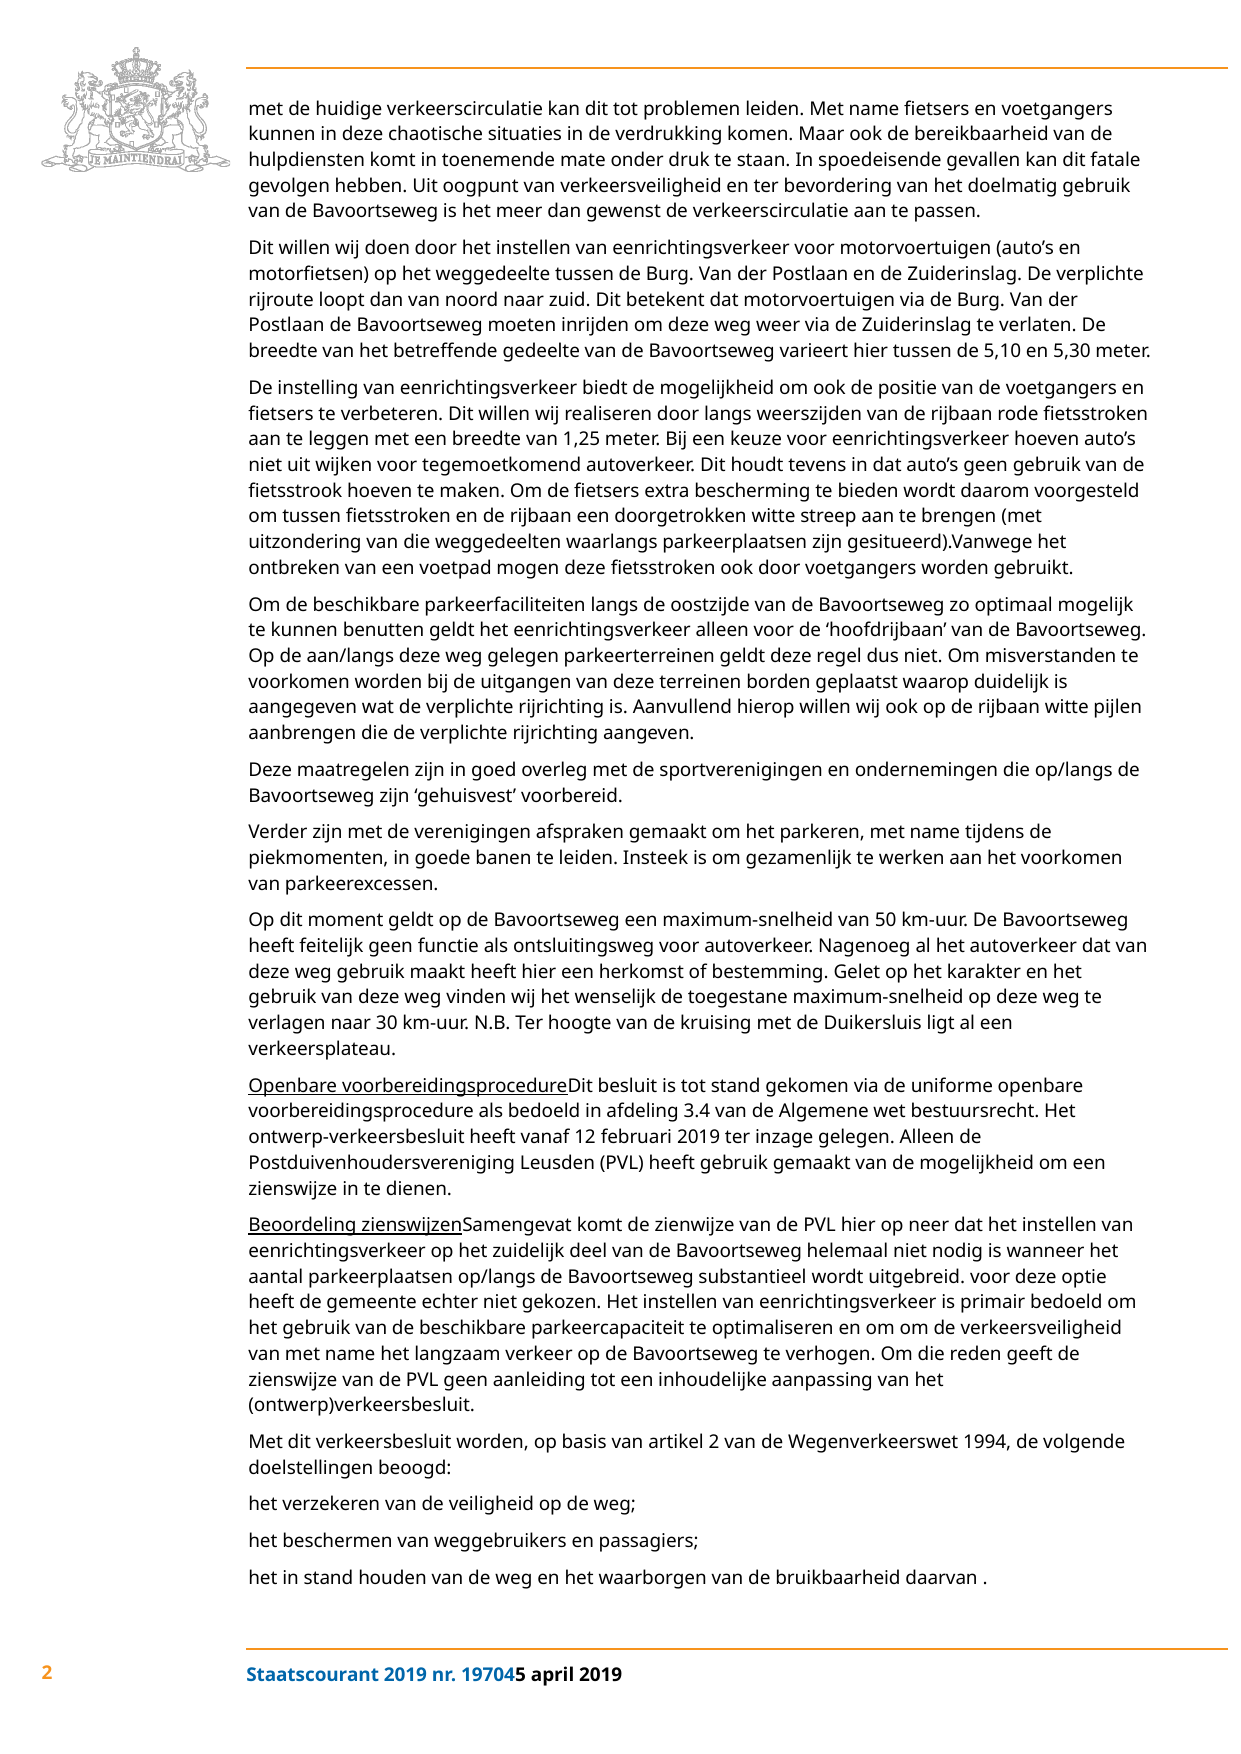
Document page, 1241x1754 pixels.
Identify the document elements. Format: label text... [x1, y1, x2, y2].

text Verder zijn met de verenigingen afspraken gemaakt om het parkeren, met name tijdens de piekmomenten, in goede banen te leiden. Insteek is om gezamenlijk te werken aan het voorkomen van parkeerexcessen. [248, 818, 1152, 896]
text Deze maatregelen zijn in goed overleg met de sportverenigingen en ondernemingen die op/langs de Bavoortseweg zijn ‘gehuisvest’ voorbereid. [248, 756, 1152, 807]
text De instelling van eenrichtingsverkeer biedt de mogelijkheid om ook de positie van de voetgangers en fietsers te verbeteren. Dit willen wij realiseren door langs weerszijden van de rijbaan rode fietsstroken aan te leggen met een breedte van 1,25 meter. Bij een keuze voor eenrichtingsverkeer hoeven auto’s niet uit wijken voor tegemoetkomend autoverkeer. Dit houdt tevens in dat auto’s geen gebruik van de fietsstrook hoeven te maken. Om de fietsers extra bescherming te bieden wordt daarom voorgesteld om tussen fietsstroken en de rijbaan een doorgetrokken witte streep aan te brengen (met uitzondering van die weggedeelten waarlangs parkeerplaatsen zijn gesitueerd).Vanwege het ontbreken van een voetpad mogen deze fietsstroken ook door voetgangers worden gebruikt. [248, 374, 1152, 580]
text het beschermen van weggebruikers en passagiers; [248, 1527, 1152, 1553]
text Beoordeling zienswijzenSamengevat komt de zienwijze van de PVL hier op neer dat het instellen van eenrichtingsverkeer op het zuidelijk deel van de Bavoortseweg helemaal niet nodig is wanneer het aantal parkeerplaatsen op/langs de Bavoortseweg substantieel wordt uitgebreid. voor deze optie heeft de gemeente echter niet gekozen. Het instellen van eenrichtingsverkeer is primair bedoeld om het gebruik van de beschikbare parkeercapaciteit te optimaliseren en om om de verkeersveiligheid van met name het langzaam verkeer op de Bavoortseweg te verhogen. Om die reden geeft de zienswijze van de PVL geen aanleiding tot een inhoudelijke aanpassing van het (ontwerp)verkeersbesluit. [248, 1211, 1152, 1417]
text het verzekeren van de veiligheid op de weg; [248, 1491, 1152, 1516]
picture [41, 47, 231, 172]
text Dit willen wij doen door het instellen van eenrichtingsverkeer voor motorvoertuigen (auto’s en motorfietsen) op het weggedeelte tussen de Burg. Van der Postlaan en de Zuiderinslag. De verplichte rijroute loopt dan van noord naar zuid. Dit betekent dat motorvoertuigen via de Burg. Van der Postlaan de Bavoortseweg moeten inrijden om deze weg weer via de Zuiderinslag te verlaten. De breedte van het betreffende gedeelte van de Bavoortseweg varieert hier tussen de 5,10 en 5,30 meter. [248, 234, 1152, 363]
text het in stand houden van de weg en het waarborgen van de bruikbaarheid daarvan . [248, 1564, 1152, 1590]
text Op dit moment geldt op de Bavoortseweg een maximum-snelheid van 50 km-uur. De Bavoortseweg heeft feitelijk geen functie als ontsluitingsweg voor autoverkeer. Nagenoeg al het autoverkeer dat van deze weg gebruik maakt heeft hier een herkomst of bestemming. Gelet op het karakter en het gebruik van deze weg vinden wij het wenselijk de toegestane maximum-snelheid op deze weg te verlagen naar 30 km-uur. N.B. Ter hoogte van de kruising met de Duikersluis ligt al een verkeersplateau. [248, 907, 1152, 1061]
text Om de beschikbare parkeerfaciliteiten langs de oostzijde van de Bavoortseweg zo optimaal mogelijk te kunnen benutten geldt het eenrichtingsverkeer alleen voor de ‘hoofdrijbaan’ van de Bavoortseweg. Op de aan/langs deze weg gelegen parkeerterreinen geldt deze regel dus niet. Om misverstanden te voorkomen worden bij de uitgangen van deze terreinen borden geplaatst waarop duidelijk is aangegeven wat de verplichte rijrichting is. Aanvullend hierop willen wij ook op de rijbaan witte pijlen aanbrengen die de verplichte rijrichting aangeven. [248, 591, 1152, 745]
text Met dit verkeersbesluit worden, op basis van artikel 2 van de Wegenverkeerswet 1994, de volgende doelstellingen beoogd: [248, 1428, 1152, 1480]
text met de huidige verkeerscirculatie kan dit tot problemen leiden. Met name fietsers en voetgangers kunnen in deze chaotische situaties in de verdrukking komen. Maar ook de bereikbaarheid van de hulpdiensten komt in toenemende mate onder druk te staan. In spoedeisende gevallen kan dit fatale gevolgen hebben. Uit oogpunt van verkeersveiligheid en ter bevordering van het doelmatig gebruik van de Bavoortseweg is het meer dan gewenst de verkeerscirculatie aan te passen. [248, 95, 1152, 223]
text Openbare voorbereidingsprocedureDit besluit is tot stand gekomen via de uniforme openbare voorbereidingsprocedure als bedoeld in afdeling 3.4 van de Algemene wet bestuursrecht. Het ontwerp-verkeersbesluit heeft vanaf 12 februari 2019 ter inzage gelegen. Alleen de Postduivenhoudersvereniging Leusden (PVL) heeft gebruik gemaakt van de mogelijkheid om een zienswijze in te dienen. [248, 1072, 1152, 1201]
